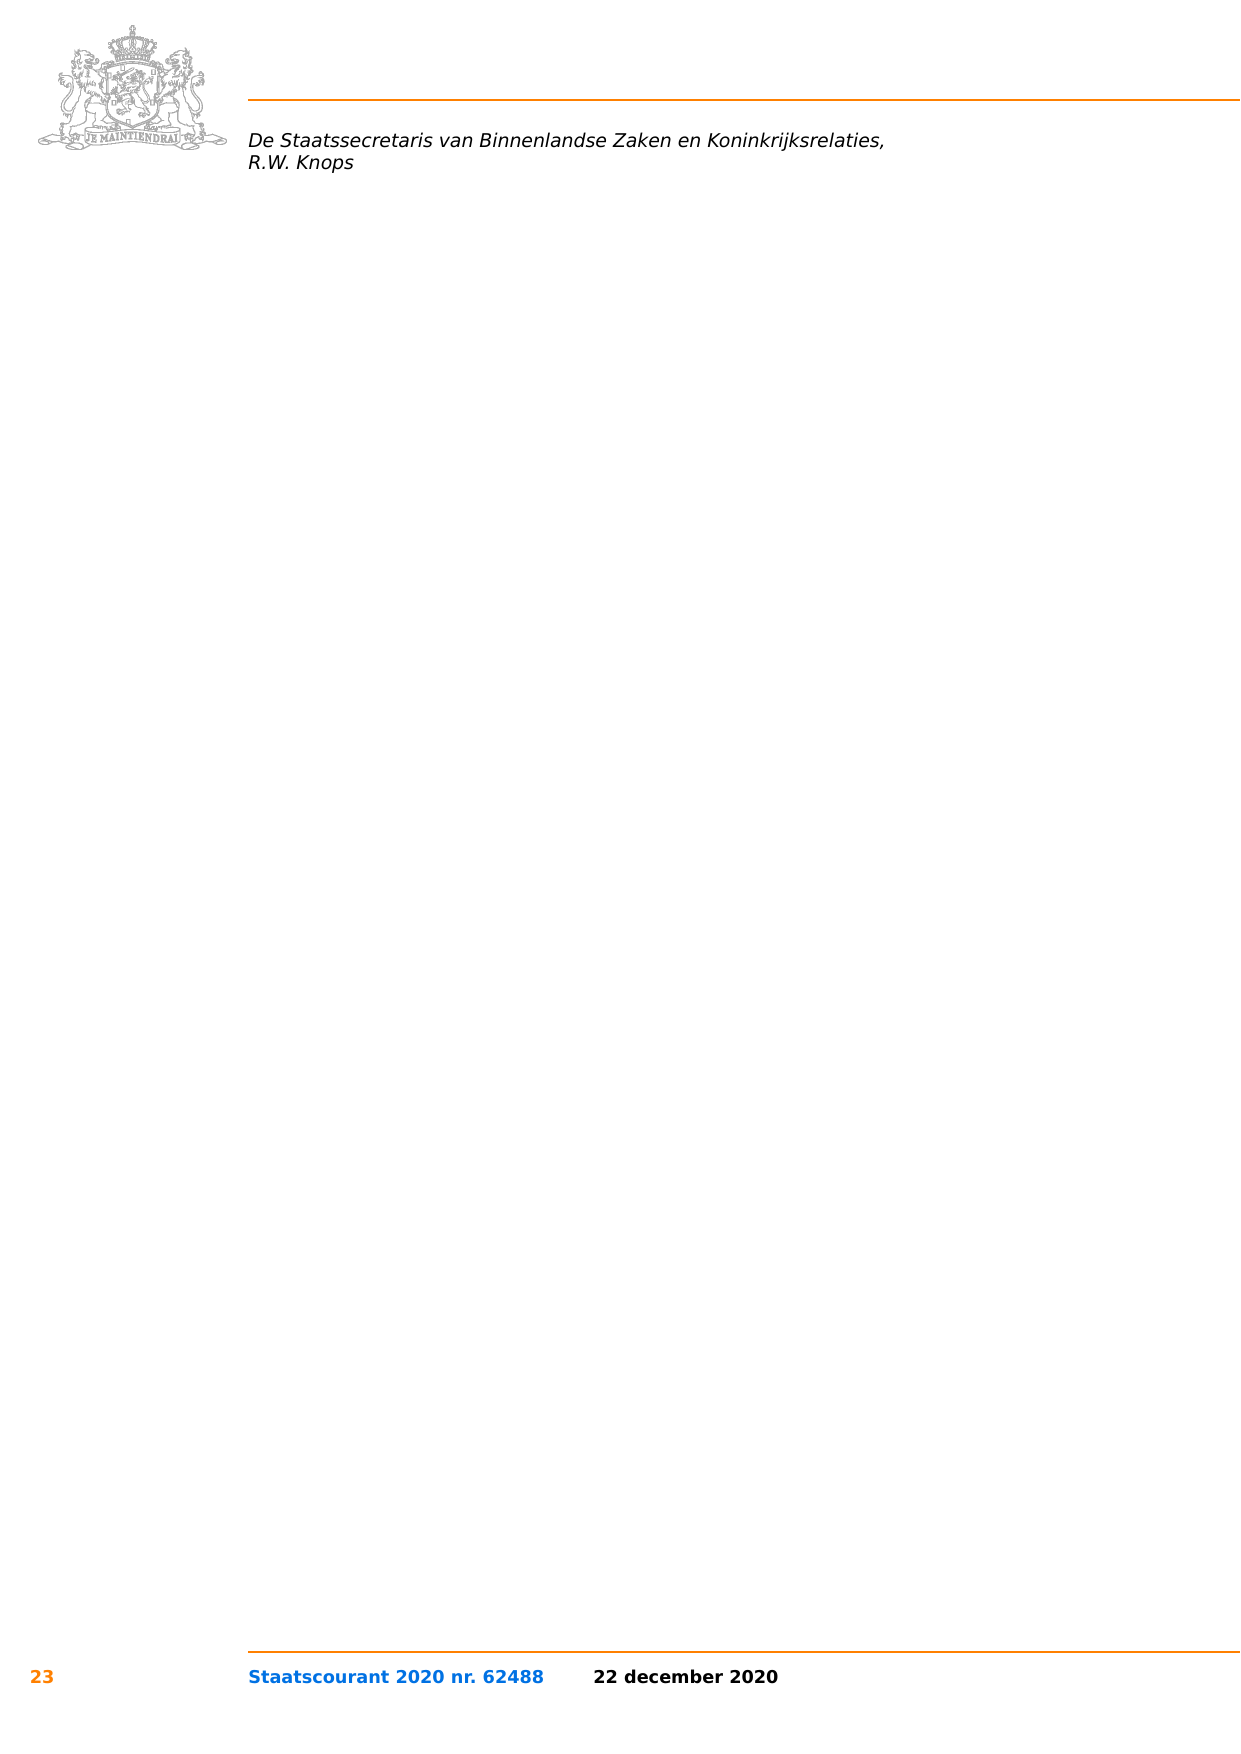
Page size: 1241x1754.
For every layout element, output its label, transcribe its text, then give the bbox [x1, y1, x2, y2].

text De Staatssecretaris van Binnenlandse Zaken en Koninkrijksrelaties, R.W. Knops [248, 130, 1163, 174]
picture [38, 25, 227, 150]
